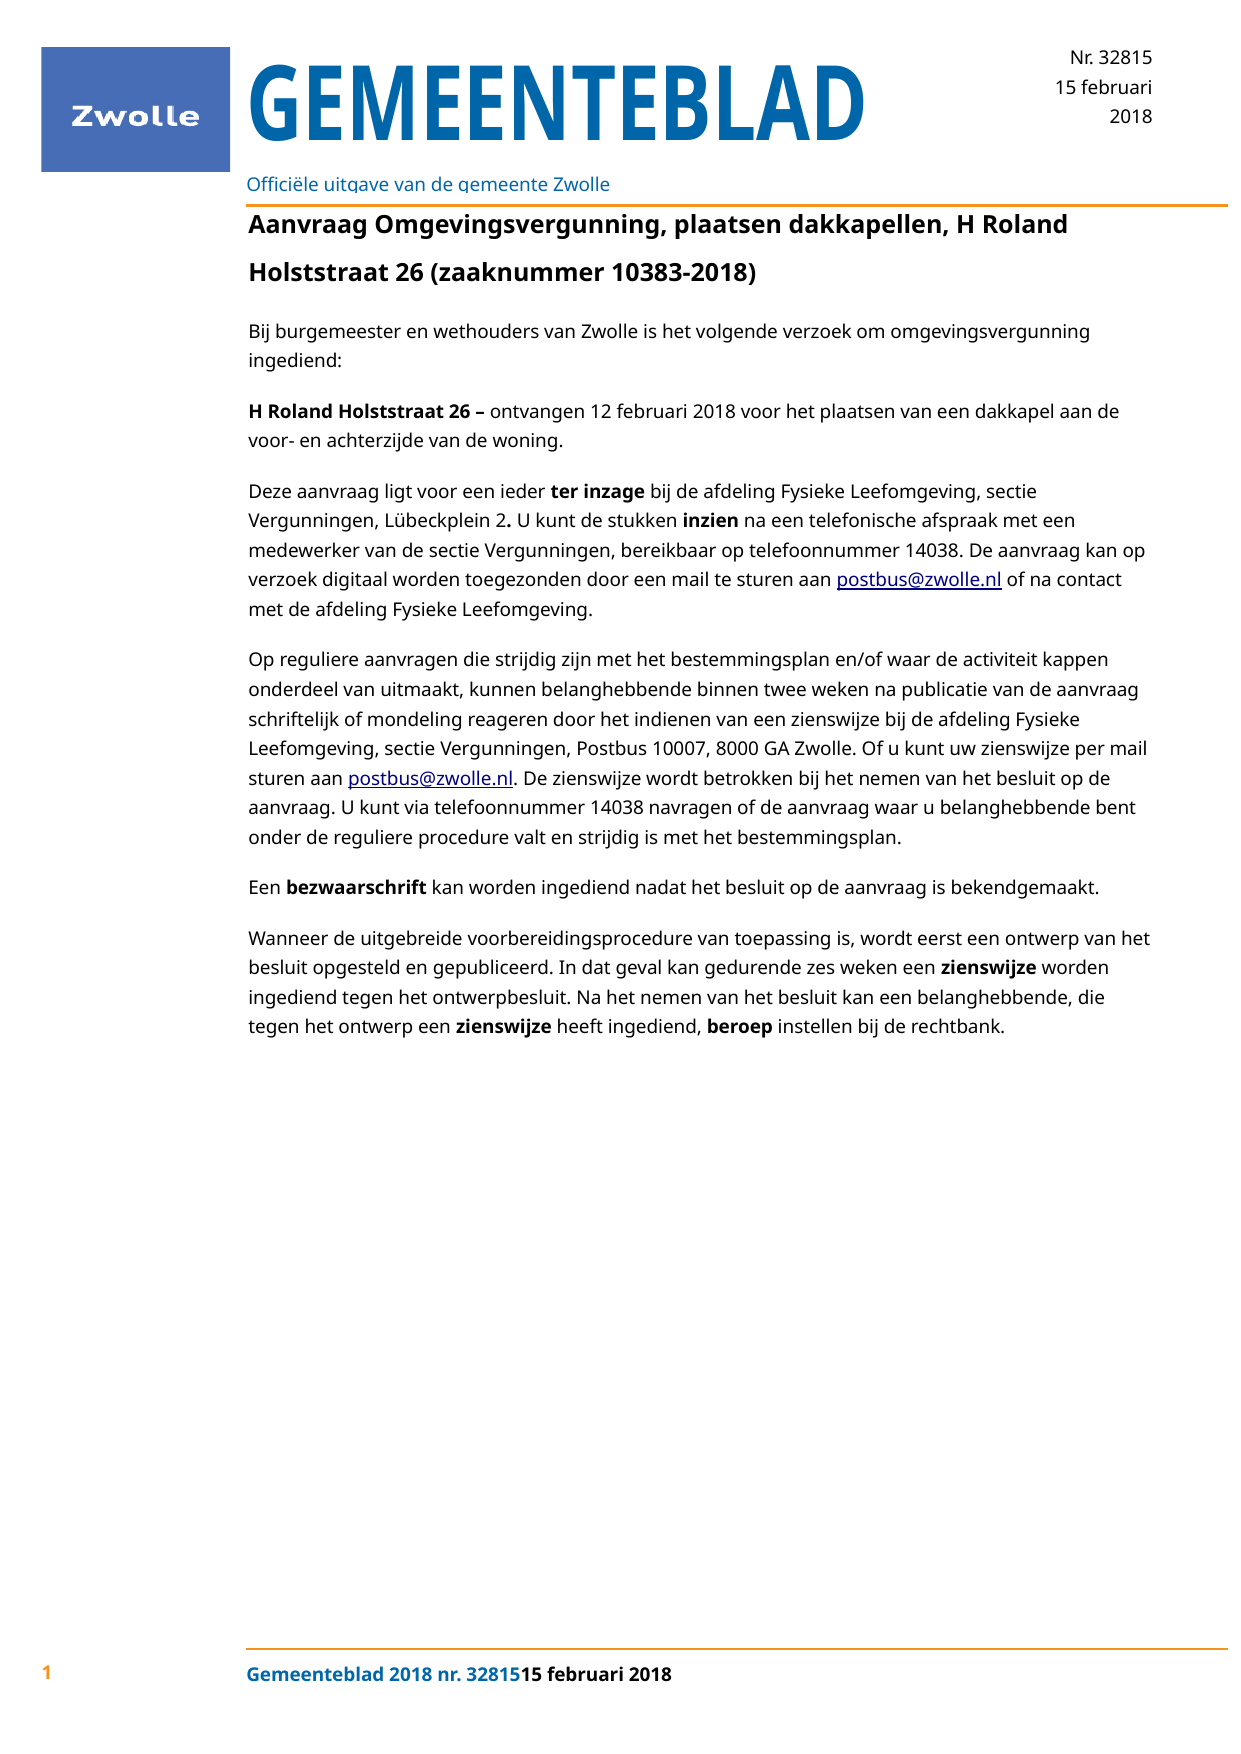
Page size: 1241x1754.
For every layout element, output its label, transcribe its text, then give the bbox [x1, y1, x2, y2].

text Op reguliere aanvragen die strijdig zijn met het bestemmingsplan en/of waar de activiteit kappen onderdeel van uitmaakt, kunnen belanghebbende binnen twee weken na publicatie van de aanvraag schriftelijk of mondeling reageren door het indienen van een zienswijze bij de afdeling Fysieke Leefomgeving, sectie Vergunningen, Postbus 10007, 8000 GA Zwolle. Of u kunt uw zienswijze per mail sturen aan postbus@zwolle.nl. De zienswijze wordt betrokken bij het nemen van het besluit op de aanvraag. U kunt via telefoonnummer 14038 navragen of de aanvraag waar u belanghebbende bent onder de reguliere procedure valt en strijdig is met het bestemmingsplan. [248, 647, 1152, 850]
text Bij burgemeester en wethouders van Zwolle is het volgende verzoek om omgevingsvergunning ingediend: [248, 318, 1152, 373]
text Aanvraag Omgevingsvergunning, plaatsen dakkapellen, H Roland Holststraat 26 (zaaknummer 10383-2018) [248, 207, 1152, 288]
text Een bezwaarschrift kan worden ingediend nadat het besluit op de aanvraag is bekendgemaakt. [248, 874, 1152, 900]
text H Roland Holststraat 26 – ontvangen 12 februari 2018 voor het plaatsen van een dakkapel aan de voor- en achterzijde van de woning. [248, 398, 1152, 453]
text Wanneer de uitgebreide voorbereidingsprocedure van toepassing is, wordt eerst een ontwerp van het besluit opgesteld en gepubliceerd. In dat geval kan gedurende zes weken een zienswijze worden ingediend tegen het ontwerpbesluit. Na het nemen van het besluit kan een belanghebbende, die tegen het ontwerp een zienswijze heeft ingediend, beroep instellen bij de rechtbank. [248, 925, 1152, 1039]
text Deze aanvraag ligt voor een ieder ter inzage bij de afdeling Fysieke Leefomgeving, sectie Vergunningen, Lübeckplein 2. U kunt de stukken inzien na een telefonische afspraak met een medewerker van de sectie Vergunningen, bereikbaar op telefoonnummer 14038. De aanvraag kan op verzoek digitaal worden toegezonden door een mail te sturen aan postbus@zwolle.nl of na contact met de afdeling Fysieke Leefomgeving. [248, 478, 1152, 622]
picture [41, 47, 231, 172]
